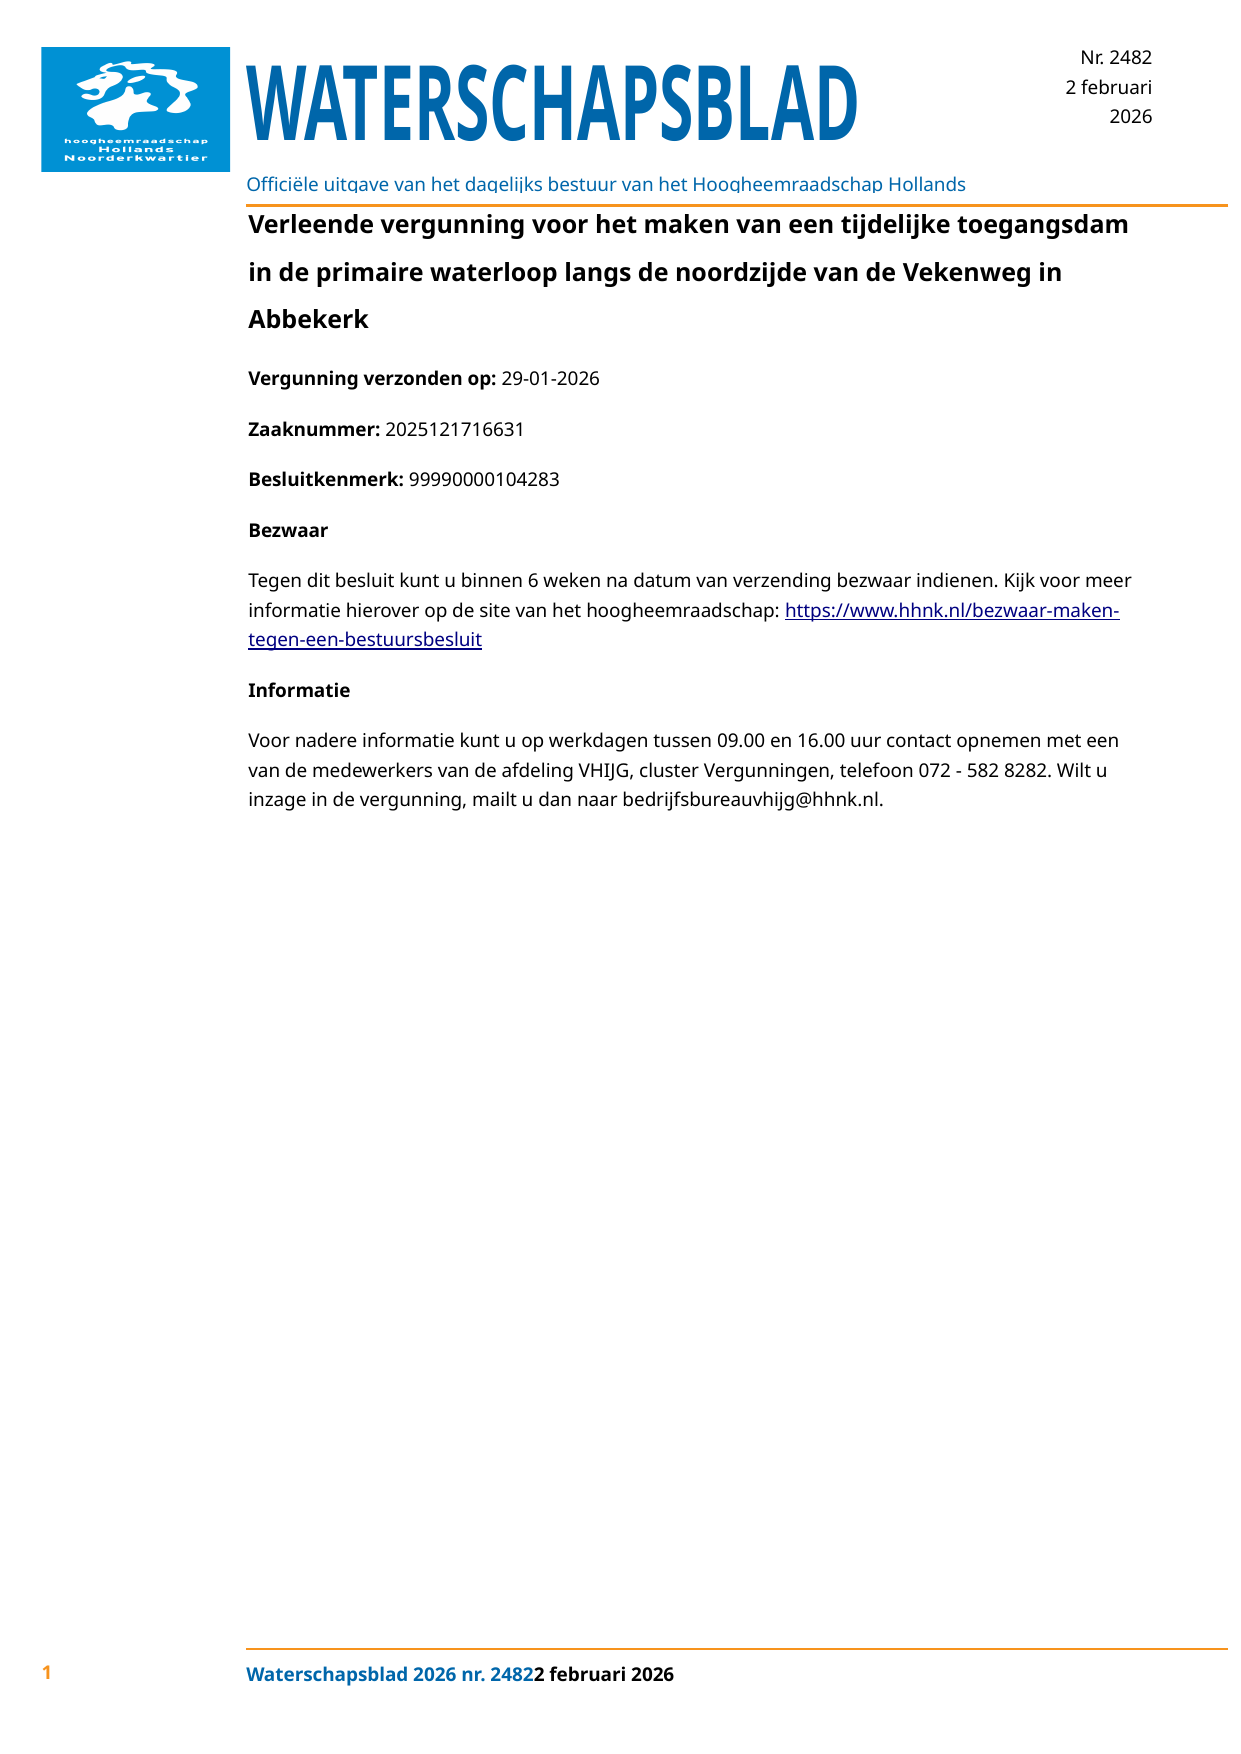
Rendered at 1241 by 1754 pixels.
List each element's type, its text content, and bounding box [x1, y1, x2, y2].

text Vergunning verzonden op: 29-01-2026 [248, 366, 1152, 391]
picture [78, 64, 122, 99]
picture [129, 76, 144, 82]
text Voor nadere informatie kunt u op werkdagen tussen 09.00 en 16.00 uur contact opnemen met een van de medewerkers van de afdeling VHIJG, cluster Vergunningen, telefoon 072 - 582 8282. Wilt u inzage in de vergunning, mailt u dan naar bedrijfsbureauvhijg@hhnk.nl. [248, 727, 1152, 812]
text Informatie [248, 677, 1152, 702]
text Bezwaar [248, 517, 1152, 542]
picture [118, 62, 197, 112]
text Verleende vergunning voor het maken van een tijdelijke toegangsdam in de primaire waterloop langs de noordzijde van de Vekenweg in Abbekerk [248, 207, 1152, 336]
picture [88, 87, 157, 130]
text Zaaknummer: 2025121716631 [248, 416, 1152, 442]
text Tegen dit besluit kunt u binnen 6 weken na datum van verzending bezwaar indienen. Kijk voor meer informatie hierover op de site van het hoogheemraadschap: https://www.hhnk.nl/bezwaar-maken-tegen-een-bestuursbesluit [248, 567, 1152, 652]
text Besluitkenmerk: 99990000104283 [248, 466, 1152, 492]
